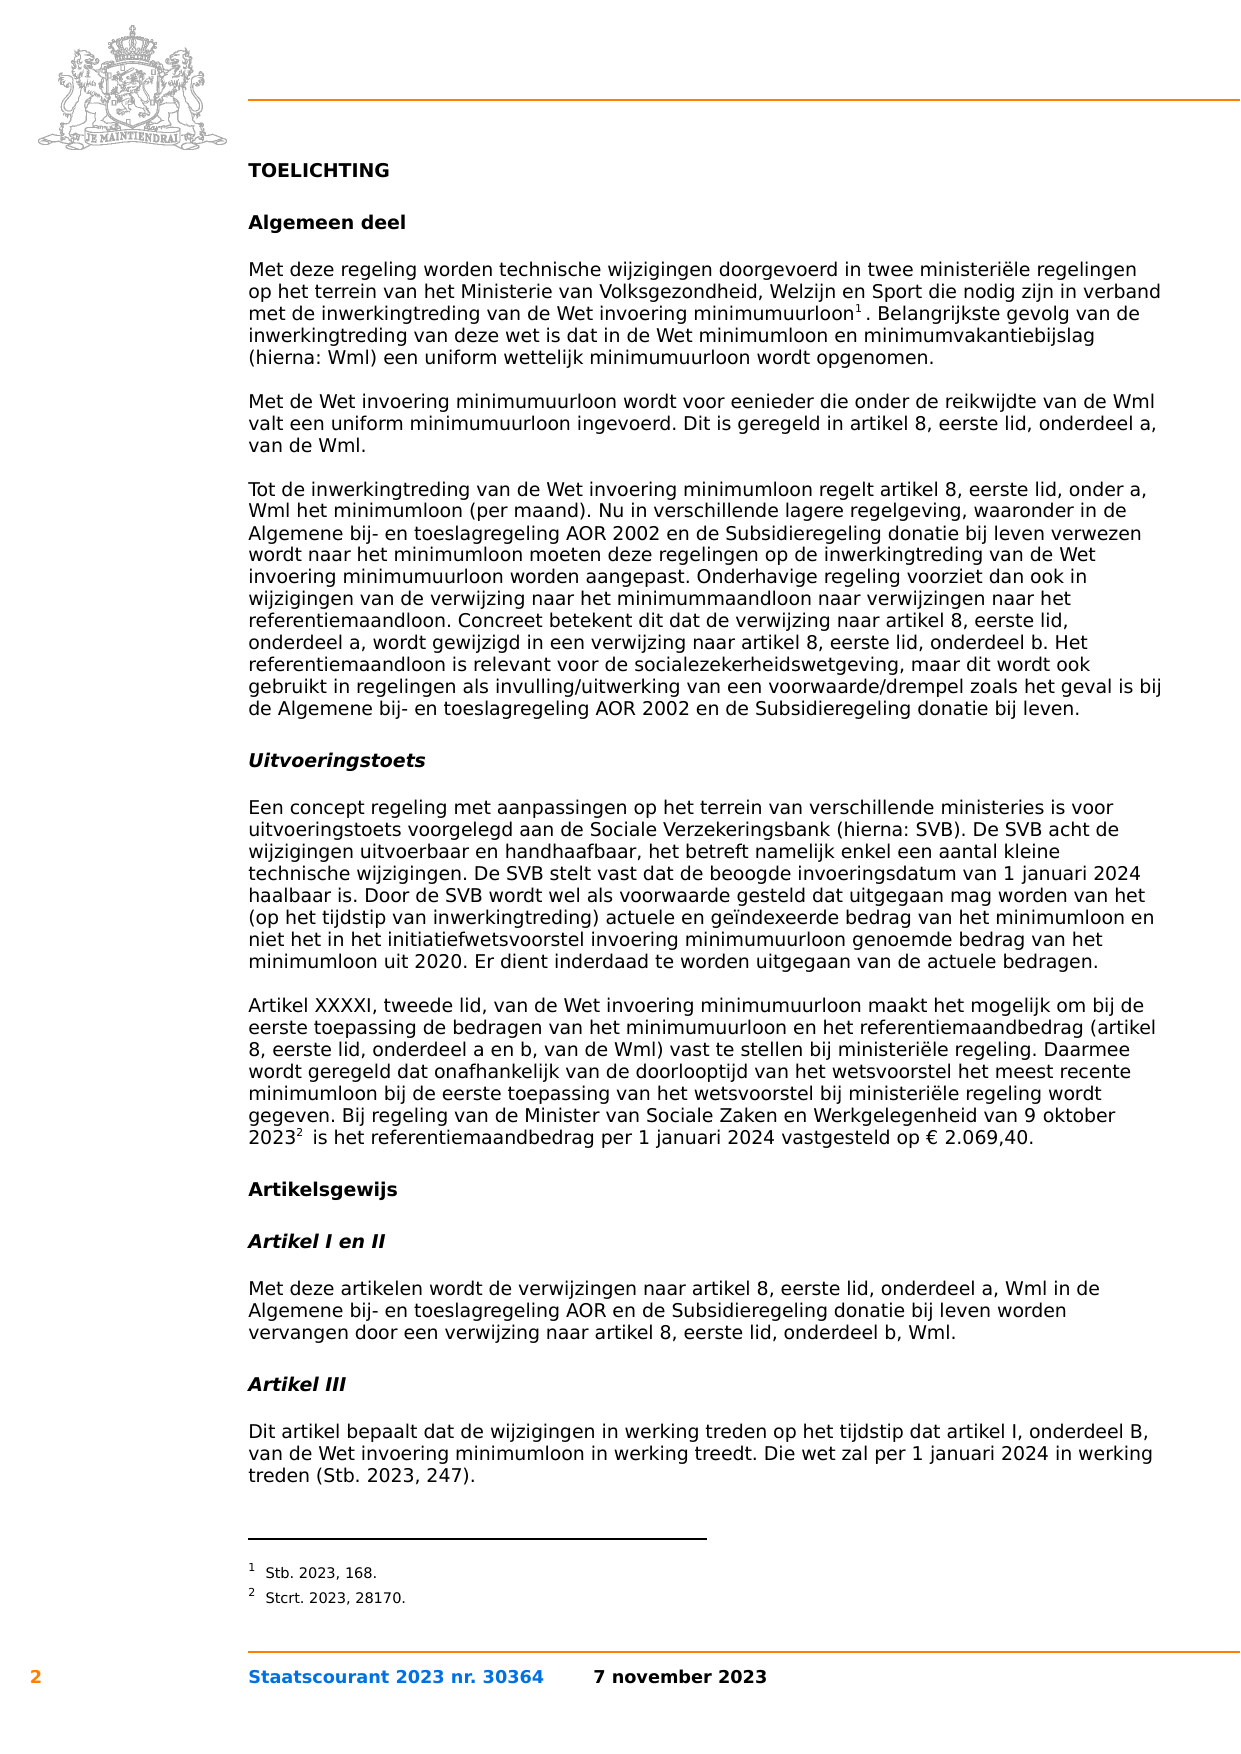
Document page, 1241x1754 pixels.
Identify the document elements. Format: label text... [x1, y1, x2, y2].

text Stb. 2023, 168. [248, 1561, 1163, 1583]
subtitle Artikelsgewijs [248, 1179, 1163, 1201]
text Met deze artikelen wordt de verwijzingen naar artikel 8, eerste lid, onderdeel a, Wml in de Algemene bij- en toeslagregeling AOR en de Subsidieregeling donatie bij leven worden vervangen door een verwijzing naar artikel 8, eerste lid, onderdeel b, Wml. [248, 1278, 1163, 1344]
subtitle Artikel I en II [248, 1231, 1163, 1253]
text Met deze regeling worden technische wijzigingen doorgevoerd in twee ministeriële regelingen op het terrein van het Ministerie van Volksgezondheid, Welzijn en Sport die nodig zijn in verband met de inwerkingtreding van de Wet invoering minimumuurloon. Belangrijkste gevolg van de inwerkingtreding van deze wet is dat in de Wet minimumloon en minimumvakantiebijslag (hierna: Wml) een uniform wettelijk minimumuurloon wordt opgenomen. [248, 259, 1163, 369]
subtitle Algemeen deel [248, 212, 1163, 234]
text Een concept regeling met aanpassingen op het terrein van verschillende ministeries is voor uitvoeringstoets voorgelegd aan de Sociale Verzekeringsbank (hierna: SVB). De SVB acht de wijzigingen uitvoerbaar en handhaafbaar, het betreft namelijk enkel een aantal kleine technische wijzigingen. De SVB stelt vast dat de beoogde invoeringsdatum van 1 januari 2024 haalbaar is. Door de SVB wordt wel als voorwaarde gesteld dat uitgegaan mag worden van het (op het tijdstip van inwerkingtreding) actuele en geïndexeerde bedrag van het minimumloon en niet het in het initiatiefwetsvoorstel invoering minimumuurloon genoemde bedrag van het minimumloon uit 2020. Er dient inderdaad te worden uitgegaan van de actuele bedragen. [248, 797, 1163, 973]
picture [38, 25, 227, 150]
text Met de Wet invoering minimumuurloon wordt voor eenieder die onder de reikwijdte van de Wml valt een uniform minimumuurloon ingevoerd. Dit is geregeld in artikel 8, eerste lid, onderdeel a, van de Wml. [248, 391, 1163, 457]
text Tot de inwerkingtreding van de Wet invoering minimumloon regelt artikel 8, eerste lid, onder a, Wml het minimumloon (per maand). Nu in verschillende lagere regelgeving, waaronder in de Algemene bij- en toeslagregeling AOR 2002 en de Subsidieregeling donatie bij leven verwezen wordt naar het minimumloon moeten deze regelingen op de inwerkingtreding van de Wet invoering minimumuurloon worden aangepast. Onderhavige regeling voorziet dan ook in wijzigingen van de verwijzing naar het minimummaandloon naar verwijzingen naar het referentiemaandloon. Concreet betekent dit dat de verwijzing naar artikel 8, eerste lid, onderdeel a, wordt gewijzigd in een verwijzing naar artikel 8, eerste lid, onderdeel b. Het referentiemaandloon is relevant voor de socialezekerheidswetgeving, maar dit wordt ook gebruikt in regelingen als invulling/uitwerking van een voorwaarde/drempel zoals het geval is bij de Algemene bij- en toeslagregeling AOR 2002 en de Subsidieregeling donatie bij leven. [248, 478, 1163, 720]
text Dit artikel bepaalt dat de wijzigingen in werking treden op het tijdstip dat artikel I, onderdeel B, van de Wet invoering minimumloon in werking treedt. Die wet zal per 1 januari 2024 in werking treden (Stb. 2023, 247). [248, 1421, 1163, 1487]
subtitle Uitvoeringstoets [248, 750, 1163, 772]
text Artikel XXXXI, tweede lid, van de Wet invoering minimumuurloon maakt het mogelijk om bij de eerste toepassing de bedragen van het minimumuurloon en het referentiemaandbedrag (artikel 8, eerste lid, onderdeel a en b, van de Wml) vast te stellen bij ministeriële regeling. Daarmee wordt geregeld dat onafhankelijk van de doorlooptijd van het wetsvoorstel het meest recente minimumloon bij de eerste toepassing van het wetsvoorstel bij ministeriële regeling wordt gegeven. Bij regeling van de Minister van Sociale Zaken en Werkgelegenheid van 9 oktober 2023 is het referentiemaandbedrag per 1 januari 2024 vastgesteld op € 2.069,40. [248, 995, 1163, 1149]
subtitle TOELICHTING [248, 160, 1163, 182]
text Stcrt. 2023, 28170. [248, 1586, 1163, 1608]
subtitle Artikel III [248, 1374, 1163, 1396]
